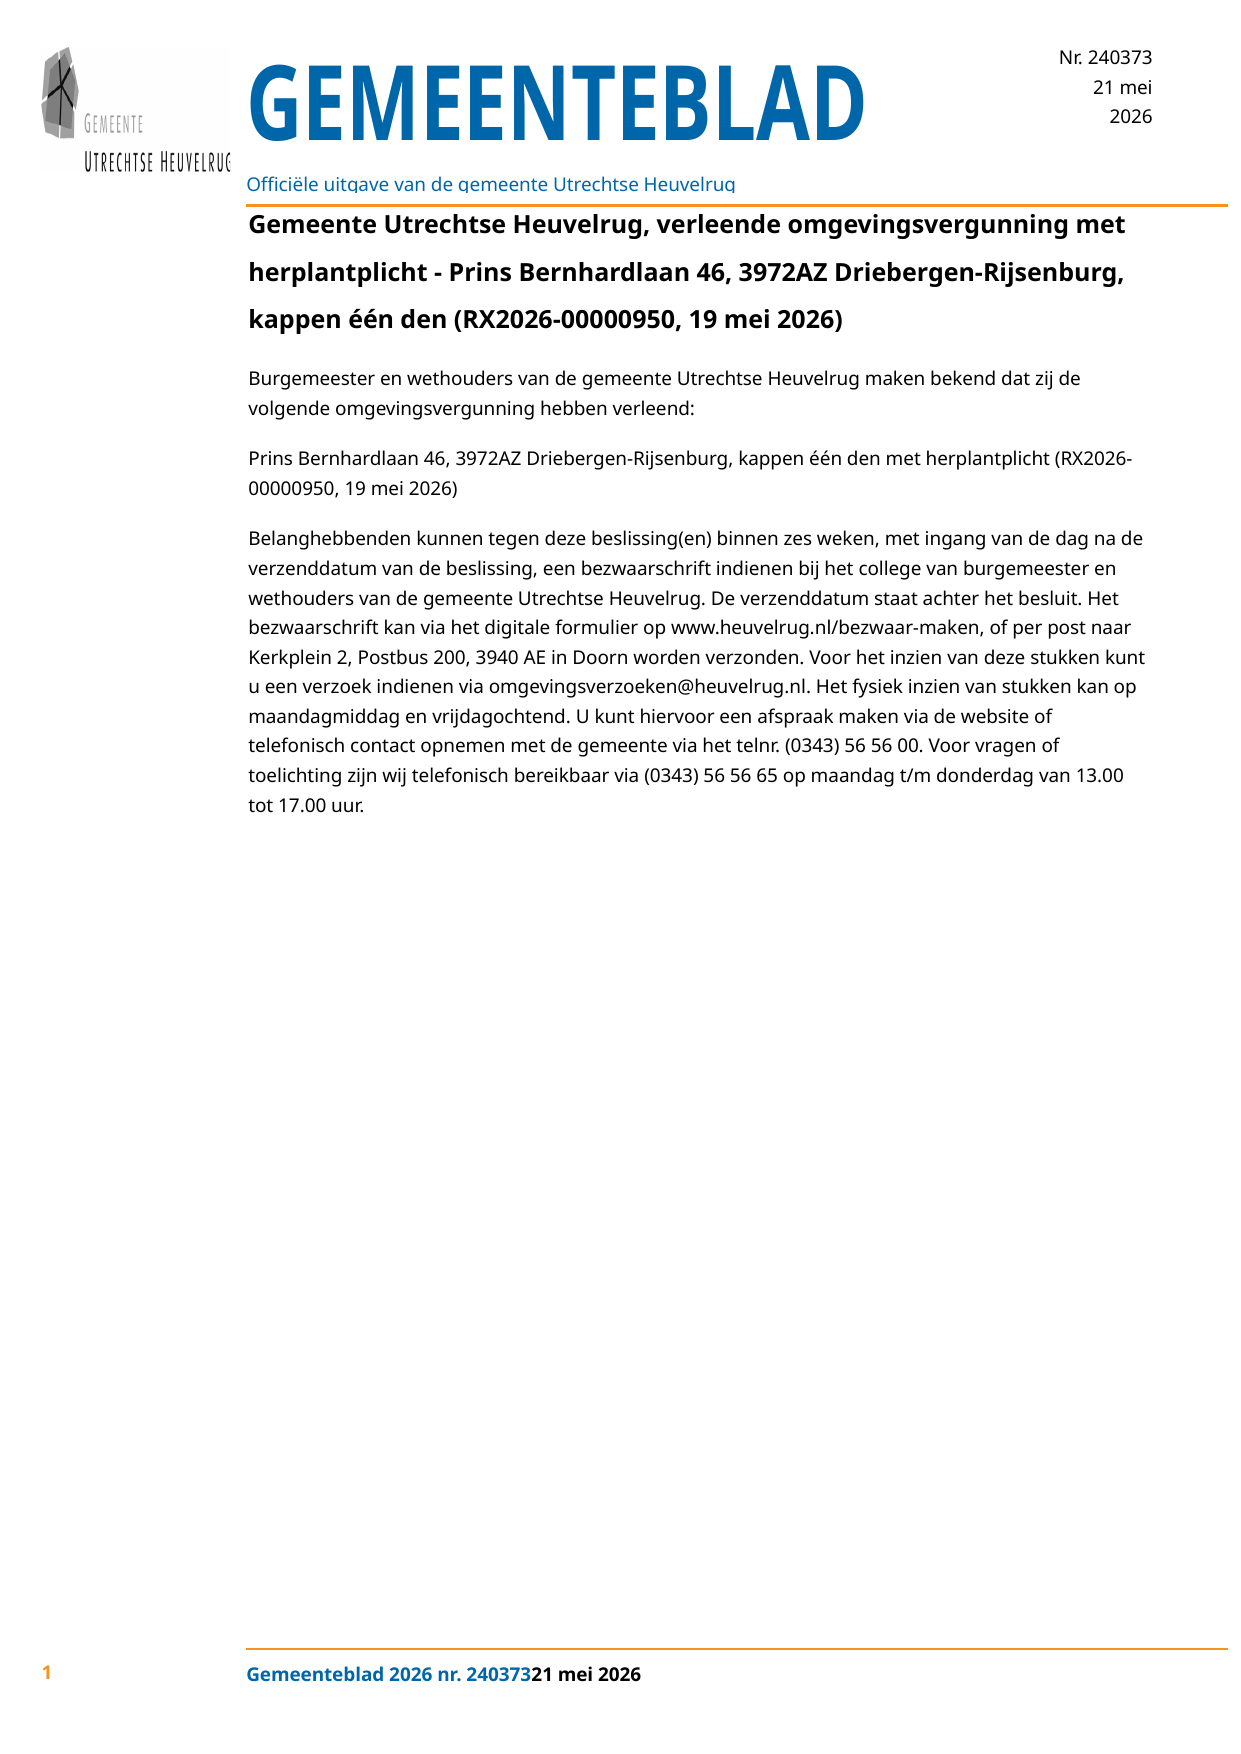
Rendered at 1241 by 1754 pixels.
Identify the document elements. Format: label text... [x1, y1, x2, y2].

text Gemeente Utrechtse Heuvelrug, verleende omgevingsvergunning met herplantplicht - Prins Bernhardlaan 46, 3972AZ Driebergen-Rijsenburg, kappen één den (RX2026-00000950, 19 mei 2026) [248, 207, 1152, 336]
picture [41, 47, 231, 172]
text Prins Bernhardlaan 46, 3972AZ Driebergen-Rijsenburg, kappen één den met herplantplicht (RX2026-00000950, 19 mei 2026) [248, 446, 1152, 501]
text Burgemeester en wethouders van de gemeente Utrechtse Heuvelrug maken bekend dat zij de volgende omgevingsvergunning hebben verleend: [248, 366, 1152, 421]
text Belanghebbenden kunnen tegen deze beslissing(en) binnen zes weken, met ingang van de dag na de verzenddatum van de beslissing, een bezwaarschrift indienen bij het college van burgemeester en wethouders van de gemeente Utrechtse Heuvelrug. De verzenddatum staat achter het besluit. Het bezwaarschrift kan via het digitale formulier op www.heuvelrug.nl/bezwaar-maken, of per post naar Kerkplein 2, Postbus 200, 3940 AE in Doorn worden verzonden. Voor het inzien van deze stukken kunt u een verzoek indienen via omgevingsverzoeken@heuvelrug.nl. Het fysiek inzien van stukken kan op maandagmiddag en vrijdagochtend. U kunt hiervoor een afspraak maken via de website of telefonisch contact opnemen met de gemeente via het telnr. (0343) 56 56 00. Voor vragen of toelichting zijn wij telefonisch bereikbaar via (0343) 56 56 65 op maandag t/m donderdag van 13.00 tot 17.00 uur. [248, 526, 1152, 817]
